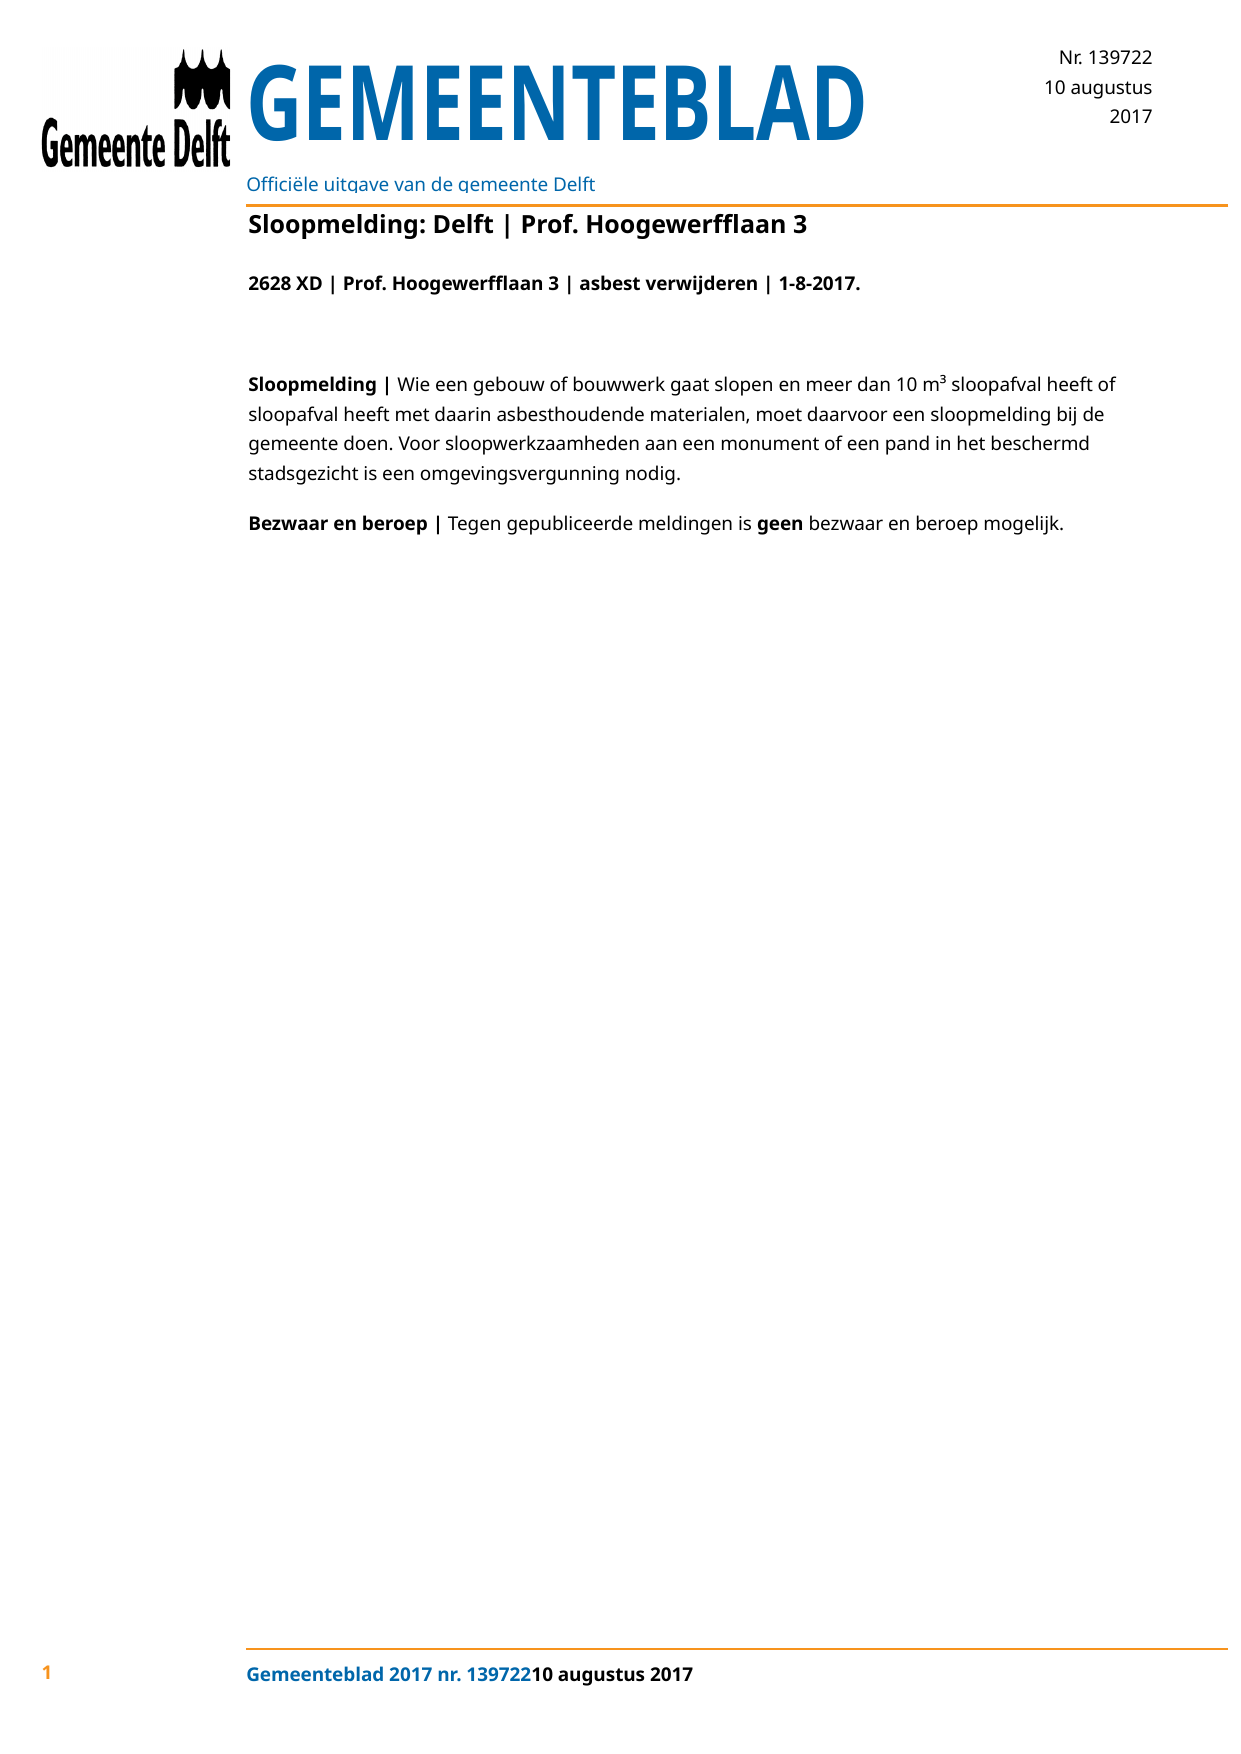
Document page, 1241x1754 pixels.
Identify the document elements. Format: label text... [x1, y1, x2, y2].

text Sloopmelding: Delft | Prof. Hoogewerfflaan 3 [248, 207, 1152, 241]
text Sloopmelding | Wie een gebouw of bouwwerk gaat slopen en meer dan 10 m³ sloopafval heeft of sloopafval heeft met daarin asbesthoudende materialen, moet daarvoor een sloopmelding bij de gemeente doen. Voor sloopwerkzaamheden aan een monument of een pand in het beschermd stadsgezicht is een omgevingsvergunning nodig. [248, 371, 1152, 486]
picture [41, 47, 231, 172]
text 2628 XD | Prof. Hoogewerfflaan 3 | asbest verwijderen | 1-8-2017. [248, 270, 1152, 296]
text Bezwaar en beroep | Tegen gepubliceerde meldingen is geen bezwaar en beroep mogelijk. [248, 510, 1152, 536]
